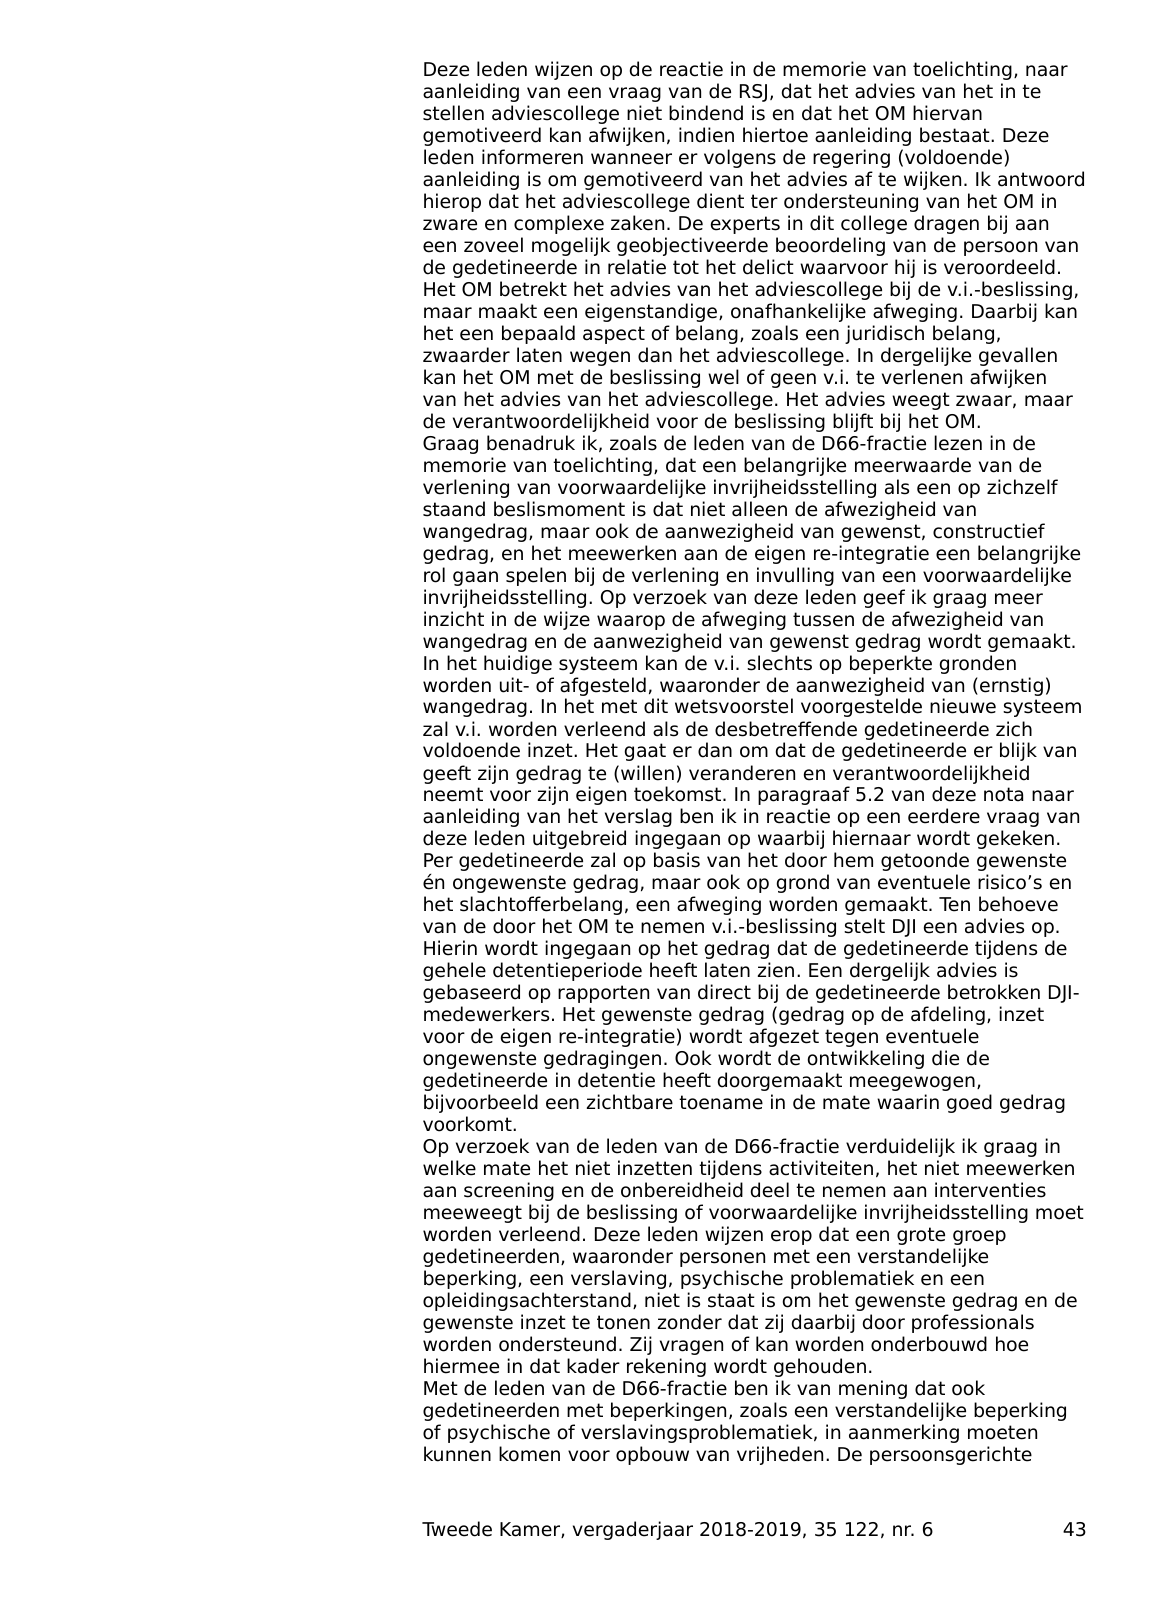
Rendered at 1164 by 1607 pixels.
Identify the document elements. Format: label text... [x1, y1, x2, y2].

text Met de leden van de D66-fractie ben ik van mening dat ook gedetineerden met beperkingen, zoals een verstandelijke beperking of psychische of verslavingsproblematiek, in aanmerking moeten kunnen komen voor opbouw van vrijheden. De persoonsgerichte [422, 1378, 1087, 1466]
text Deze leden wijzen op de reactie in de memorie van toelichting, naar aanleiding van een vraag van de RSJ, dat het advies van het in te stellen adviescollege niet bindend is en dat het OM hiervan gemotiveerd kan afwijken, indien hiertoe aanleiding bestaat. Deze leden informeren wanneer er volgens de regering (voldoende) aanleiding is om gemotiveerd van het advies af te wijken. Ik antwoord hierop dat het adviescollege dient ter ondersteuning van het OM in zware en complexe zaken. De experts in dit college dragen bij aan een zoveel mogelijk geobjectiveerde beoordeling van de persoon van de gedetineerde in relatie tot het delict waarvoor hij is veroordeeld. Het OM betrekt het advies van het adviescollege bij de v.i.-beslissing, maar maakt een eigenstandige, onafhankelijke afweging. Daarbij kan het een bepaald aspect of belang, zoals een juridisch belang, zwaarder laten wegen dan het adviescollege. In dergelijke gevallen kan het OM met de beslissing wel of geen v.i. te verlenen afwijken van het advies van het adviescollege. Het advies weegt zwaar, maar de verantwoordelijkheid voor de beslissing blijft bij het OM. [422, 59, 1087, 433]
text Op verzoek van de leden van de D66-fractie verduidelijk ik graag in welke mate het niet inzetten tijdens activiteiten, het niet meewerken aan screening en de onbereidheid deel te nemen aan interventies meeweegt bij de beslissing of voorwaardelijke invrijheidsstelling moet worden verleend. Deze leden wijzen erop dat een grote groep gedetineerden, waaronder personen met een verstandelijke beperking, een verslaving, psychische problematiek en een opleidingsachterstand, niet is staat is om het gewenste gedrag en de gewenste inzet te tonen zonder dat zij daarbij door professionals worden ondersteund. Zij vragen of kan worden onderbouwd hoe hiermee in dat kader rekening wordt gehouden. [422, 1136, 1087, 1378]
text Graag benadruk ik, zoals de leden van de D66-fractie lezen in de memorie van toelichting, dat een belangrijke meerwaarde van de verlening van voorwaardelijke invrijheidsstelling als een op zichzelf staand beslismoment is dat niet alleen de afwezigheid van wangedrag, maar ook de aanwezigheid van gewenst, constructief gedrag, en het meewerken aan de eigen re-integratie een belangrijke rol gaan spelen bij de verlening en invulling van een voorwaardelijke invrijheidsstelling. Op verzoek van deze leden geef ik graag meer inzicht in de wijze waarop de afweging tussen de afwezigheid van wangedrag en de aanwezigheid van gewenst gedrag wordt gemaakt. In het huidige systeem kan de v.i. slechts op beperkte gronden worden uit- of afgesteld, waaronder de aanwezigheid van (ernstig) wangedrag. In het met dit wetsvoorstel voorgestelde nieuwe systeem zal v.i. worden verleend als de desbetreffende gedetineerde zich voldoende inzet. Het gaat er dan om dat de gedetineerde er blijk van geeft zijn gedrag te (willen) veranderen en verantwoordelijkheid neemt voor zijn eigen toekomst. In paragraaf 5.2 van deze nota naar aanleiding van het verslag ben ik in reactie op een eerdere vraag van deze leden uitgebreid ingegaan op waarbij hiernaar wordt gekeken. Per gedetineerde zal op basis van het door hem getoonde gewenste én ongewenste gedrag, maar ook op grond van eventuele risico’s en het slachtofferbelang, een afweging worden gemaakt. Ten behoeve van de door het OM te nemen v.i.-beslissing stelt DJI een advies op. Hierin wordt ingegaan op het gedrag dat de gedetineerde tijdens de gehele detentieperiode heeft laten zien. Een dergelijk advies is gebaseerd op rapporten van direct bij de gedetineerde betrokken DJI-medewerkers. Het gewenste gedrag (gedrag op de afdeling, inzet voor de eigen re-integratie) wordt afgezet tegen eventuele ongewenste gedragingen. Ook wordt de ontwikkeling die de gedetineerde in detentie heeft doorgemaakt meegewogen, bijvoorbeeld een zichtbare toename in de mate waarin goed gedrag voorkomt. [422, 433, 1087, 1136]
